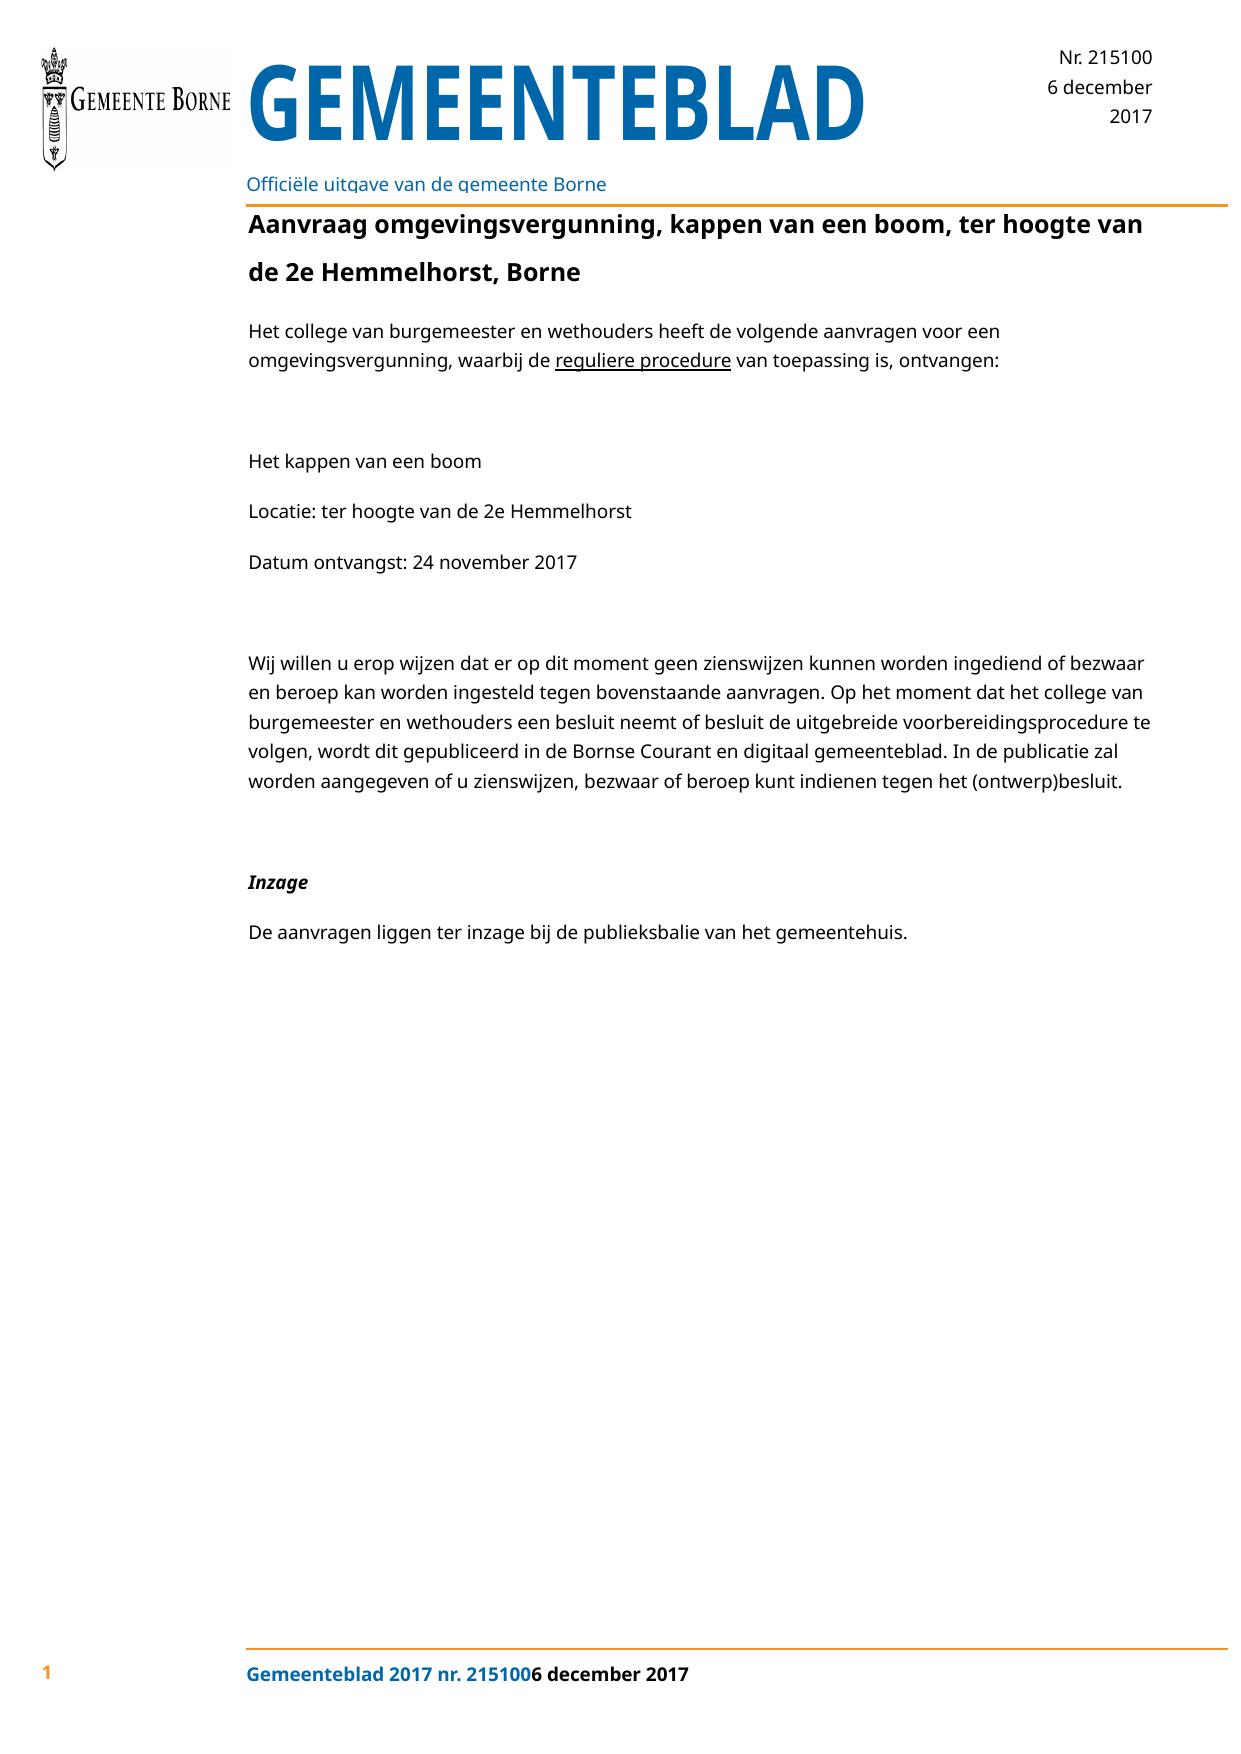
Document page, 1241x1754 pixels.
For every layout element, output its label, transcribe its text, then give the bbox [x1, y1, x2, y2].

text Het kappen van een boom [248, 448, 1152, 474]
text Wij willen u erop wijzen dat er op dit moment geen zienswijzen kunnen worden ingediend of bezwaar en beroep kan worden ingesteld tegen bovenstaande aanvragen. Op het moment dat het college van burgemeester en wethouders een besluit neemt of besluit de uitgebreide voorbereidingsprocedure te volgen, wordt dit gepubliceerd in de Bornse Courant en digitaal gemeenteblad. In de publicatie zal worden aangegeven of u zienswijzen, bezwaar of beroep kunt indienen tegen het (ontwerp)besluit. [248, 650, 1152, 794]
text Het college van burgemeester en wethouders heeft de volgende aanvragen voor een omgevingsvergunning, waarbij de reguliere procedure van toepassing is, ontvangen: [248, 318, 1152, 373]
text De aanvragen liggen ter inzage bij de publieksbalie van het gemeentehuis. [248, 919, 1152, 945]
text Locatie: ter hoogte van de 2e Hemmelhorst [248, 499, 1152, 524]
picture [41, 47, 231, 172]
text Aanvraag omgevingsvergunning, kappen van een boom, ter hoogte van de 2e Hemmelhorst, Borne [248, 207, 1152, 288]
text Datum ontvangst: 24 november 2017 [248, 549, 1152, 575]
text Inzage [248, 869, 1152, 895]
